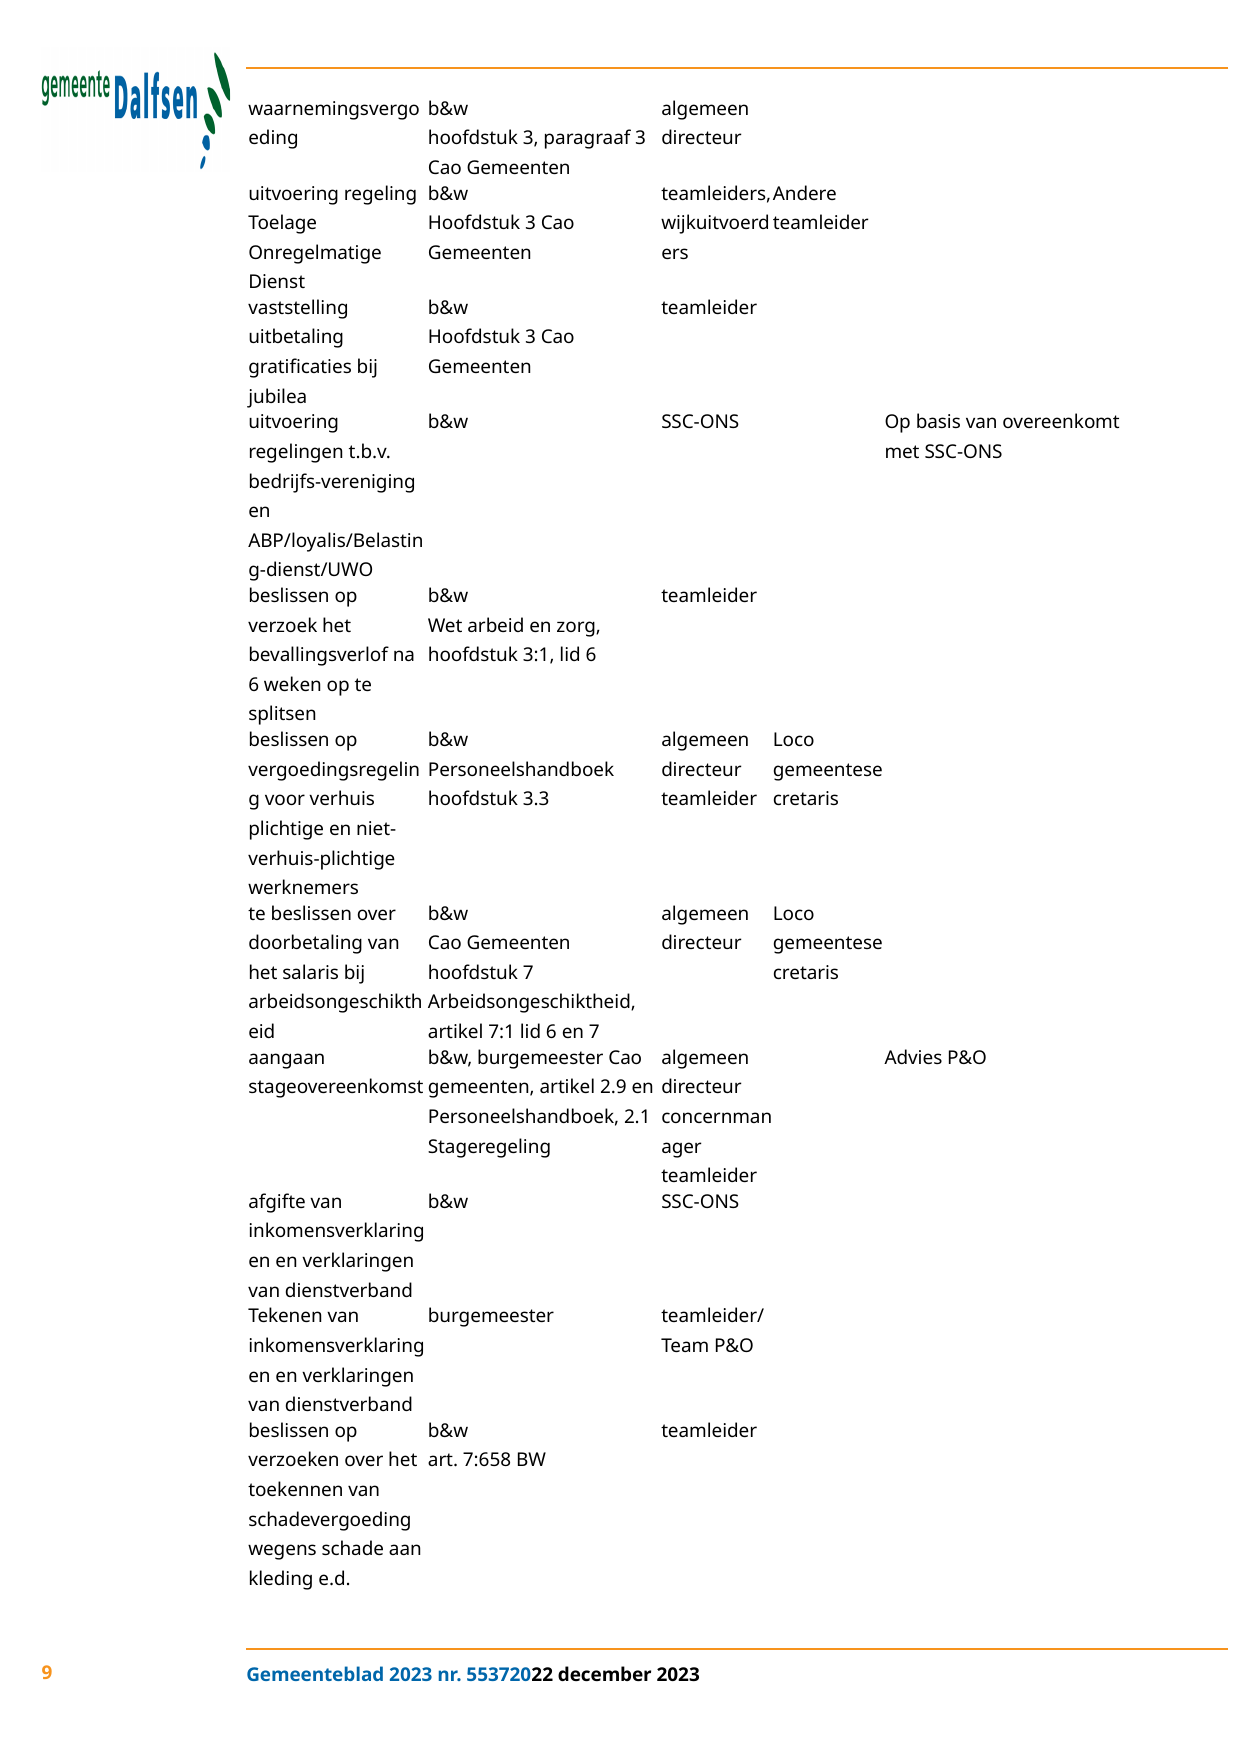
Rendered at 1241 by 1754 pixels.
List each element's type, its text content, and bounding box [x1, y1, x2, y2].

table_cell b&w Personeelshandboek hoofdstuk 3.3 [428, 726, 661, 900]
table_cell teamleider [661, 582, 773, 726]
table_cell [884, 95, 1152, 180]
table_cell [773, 294, 884, 409]
table_cell [773, 1417, 884, 1591]
table_cell Op basis van overeenkomt met SSC-ONS [884, 409, 1152, 582]
table_cell b&w Hoofdstuk 3 Cao Gemeenten [428, 180, 661, 294]
table_cell teamleiders, wijkuitvoerders [661, 180, 773, 294]
table_cell teamleider [661, 1417, 773, 1591]
table_cell [884, 294, 1152, 409]
table_cell burgemeester [428, 1303, 661, 1417]
table_cell uitvoering regeling Toelage Onregelmatige Dienst [248, 180, 428, 294]
table_cell b&w hoofdstuk 3, paragraaf 3 Cao Gemeenten [428, 95, 661, 180]
table_cell teamleider [661, 294, 773, 409]
table_cell b&w Cao Gemeenten hoofdstuk 7 Arbeidsongeschiktheid, artikel 7:1 lid 6 en 7 [428, 900, 661, 1044]
table_cell b&w [428, 1188, 661, 1303]
table_cell b&w, burgemeester Cao gemeenten, artikel 2.9 en Personeelshandboek, 2.1 Stageregeling [428, 1044, 661, 1188]
table_cell Advies P&O [884, 1044, 1152, 1188]
table_cell SSC-ONS [661, 409, 773, 582]
table_cell beslissen op vergoedingsregeling voor verhuis plichtige en niet-verhuis-plichtige werknemers [248, 726, 428, 900]
table_cell [773, 1303, 884, 1417]
table_cell [773, 95, 884, 180]
table_cell [884, 1188, 1152, 1303]
table_cell SSC-ONS [661, 1188, 773, 1303]
table_cell teamleider/ Team P&O [661, 1303, 773, 1417]
table_cell [884, 1303, 1152, 1417]
table_cell Andere teamleider [773, 180, 884, 294]
table_cell algemeen directeur concernmanager teamleider [661, 1044, 773, 1188]
table_cell b&w art. 7:658 BW [428, 1417, 661, 1591]
table_cell algemeen directeur [661, 900, 773, 1044]
table_cell vaststelling uitbetaling gratificaties bij jubilea [248, 294, 428, 409]
table_cell Tekenen van inkomensverklaringen en verklaringen van dienstverband [248, 1303, 428, 1417]
table_cell beslissen op verzoek het bevallingsverlof na 6 weken op te splitsen [248, 582, 428, 726]
table_cell [773, 409, 884, 582]
table_cell algemeen directeur [661, 95, 773, 180]
table_cell [884, 582, 1152, 726]
table_cell [884, 1417, 1152, 1591]
table_cell Loco gemeentesecretaris [773, 900, 884, 1044]
table_cell aangaan stageovereenkomst [248, 1044, 428, 1188]
table_cell [884, 900, 1152, 1044]
table_cell b&w [428, 409, 661, 582]
table_cell [773, 1044, 884, 1188]
table_cell afgifte van inkomensverklaringen en verklaringen van dienstverband [248, 1188, 428, 1303]
table_cell algemeen directeur teamleider [661, 726, 773, 900]
table_cell [884, 180, 1152, 294]
table_cell te beslissen over doorbetaling van het salaris bij arbeidsongeschiktheid [248, 900, 428, 1044]
table_cell [773, 1188, 884, 1303]
table_cell uitvoering regelingen t.b.v. bedrijfs-vereniging en ABP/loyalis/Belasting-dienst/UWO [248, 409, 428, 582]
table_cell [773, 582, 884, 726]
table_cell b&w Hoofdstuk 3 Cao Gemeenten [428, 294, 661, 409]
table_cell [884, 726, 1152, 900]
table_cell b&w Wet arbeid en zorg, hoofdstuk 3:1, lid 6 [428, 582, 661, 726]
picture [41, 47, 231, 172]
table_cell Loco gemeentesecretaris [773, 726, 884, 900]
table_cell beslissen op verzoeken over het toekennen van schadevergoeding wegens schade aan kleding e.d. [248, 1417, 428, 1591]
table_cell waarnemingsvergoeding [248, 95, 428, 180]
